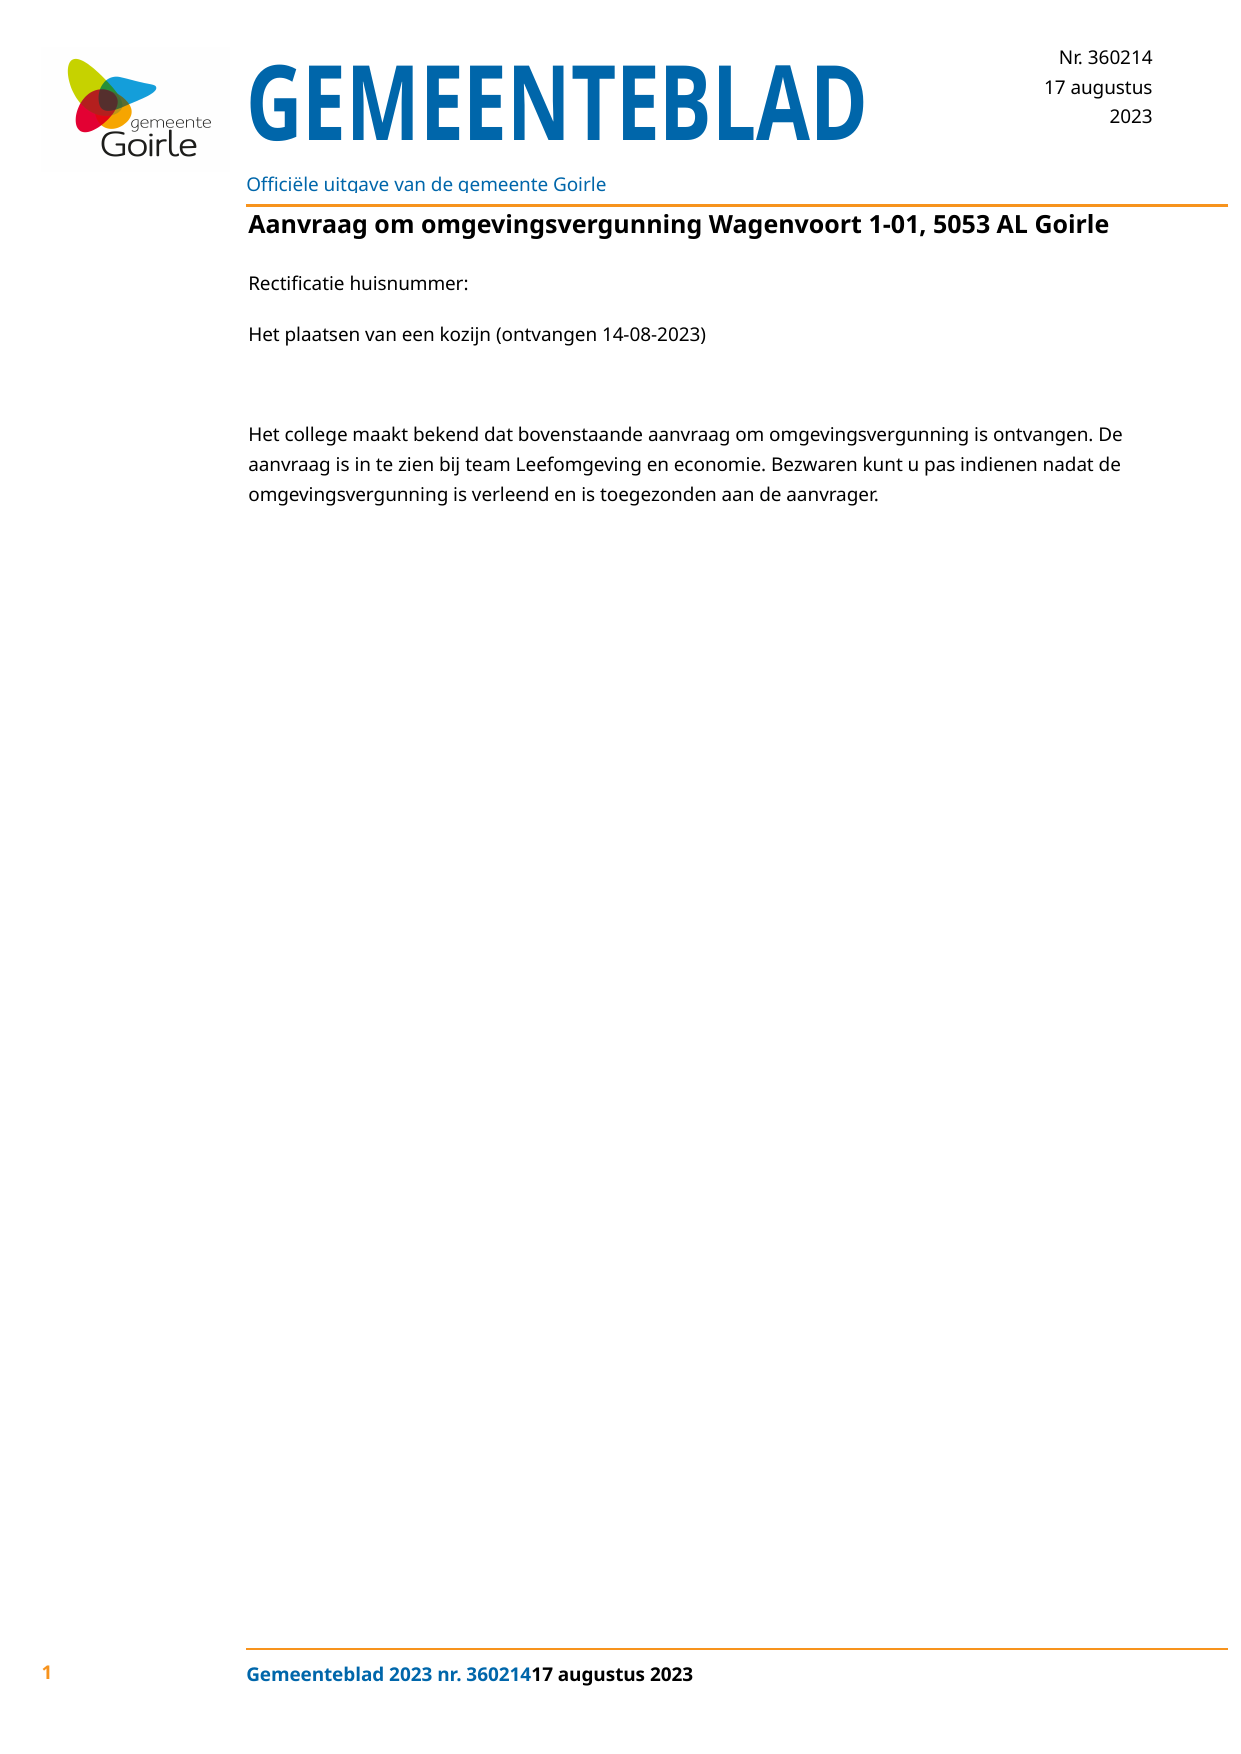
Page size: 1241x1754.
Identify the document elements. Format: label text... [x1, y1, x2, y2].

text Het college maakt bekend dat bovenstaande aanvraag om omgevingsvergunning is ontvangen. De aanvraag is in te zien bij team Leefomgeving en economie. Bezwaren kunt u pas indienen nadat de omgevingsvergunning is verleend en is toegezonden aan de aanvrager. [248, 422, 1152, 506]
text Rectificatie huisnummer: [248, 270, 1152, 296]
picture [41, 47, 231, 172]
text Aanvraag om omgevingsvergunning Wagenvoort 1-01, 5053 AL Goirle [248, 207, 1152, 241]
text Het plaatsen van een kozijn (ontvangen 14-08-2023) [248, 321, 1152, 346]
